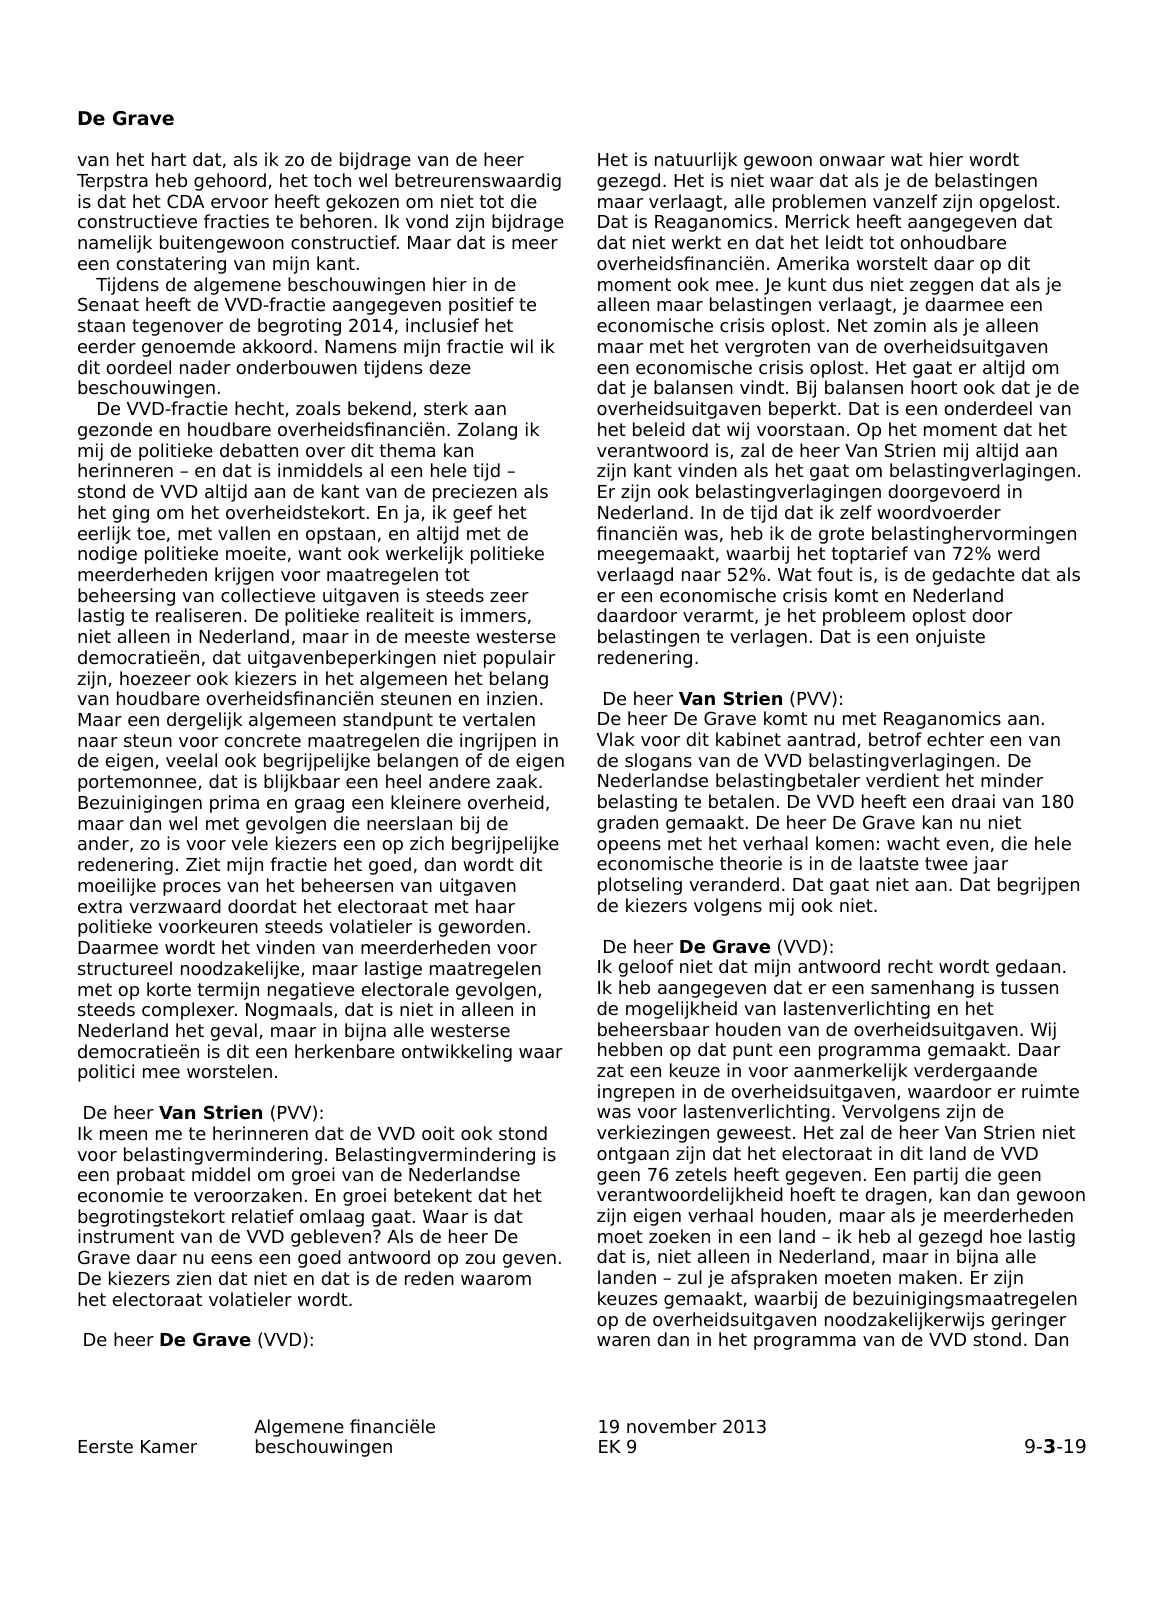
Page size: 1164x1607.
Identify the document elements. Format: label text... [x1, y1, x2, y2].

text van het hart dat, als ik zo de bijdrage van de heer Terpstra heb gehoord, het toch wel betreurenswaardig is dat het CDA ervoor heeft gekozen om niet tot die constructieve fracties te behoren. Ik vond zijn bijdrage namelijk buitengewoon constructief. Maar dat is meer een constatering van mijn kant. [77, 150, 567, 274]
text Ik geloof niet dat mijn antwoord recht wordt gedaan. Ik heb aangegeven dat er een samenhang is tussen de mogelijkheid van lastenverlichting en het beheersbaar houden van de overheidsuitgaven. Wij hebben op dat punt een programma gemaakt. Daar zat een keuze in voor aanmerkelijk verdergaande ingrepen in de overheidsuitgaven, waardoor er ruimte was voor lastenverlichting. Vervolgens zijn de verkiezingen geweest. Het zal de heer Van Strien niet ontgaan zijn dat het electoraat in dit land de VVD geen 76 zetels heeft gegeven. Een partij die geen verantwoordelijkheid hoeft te dragen, kan dan gewoon zijn eigen verhaal houden, maar als je meerderheden moet zoeken in een land – ik heb al gezegd hoe lastig dat is, niet alleen in Nederland, maar in bijna alle landen – zul je afspraken moeten maken. Er zijn keuzes gemaakt, waarbij de bezuinigingsmaatregelen op de overheidsuitgaven noodzakelijkerwijs geringer waren dan in het programma van de VVD stond. Dan [596, 957, 1087, 1351]
text Ik meen me te herinneren dat de VVD ooit ook stond voor belastingvermindering. Belastingvermindering is een probaat middel om groei van de Nederlandse economie te veroorzaken. En groei betekent dat het begrotingstekort relatief omlaag gaat. Waar is dat instrument van de VVD gebleven? Als de heer De Grave daar nu eens een goed antwoord op zou geven. De kiezers zien dat niet en dat is de reden waarom het electoraat volatieler wordt. [77, 1124, 567, 1310]
text De heer Van Strien (PVV): [596, 688, 1087, 709]
text De heer De Grave (VVD): [596, 936, 1087, 957]
text De heer Van Strien (PVV): [77, 1103, 567, 1124]
text Het is natuurlijk gewoon onwaar wat hier wordt gezegd. Het is niet waar dat als je de belastingen maar verlaagt, alle problemen vanzelf zijn opgelost. Dat is Reaganomics. Merrick heeft aangegeven dat dat niet werkt en dat het leidt tot onhoudbare overheidsfinanciën. Amerika worstelt daar op dit moment ook mee. Je kunt dus niet zeggen dat als je alleen maar belastingen verlaagt, je daarmee een economische crisis oplost. Net zomin als je alleen maar met het vergroten van de overheidsuitgaven een economische crisis oplost. Het gaat er altijd om dat je balansen vindt. Bij balansen hoort ook dat je de overheidsuitgaven beperkt. Dat is een onderdeel van het beleid dat wij voorstaan. Op het moment dat het verantwoord is, zal de heer Van Strien mij altijd aan zijn kant vinden als het gaat om belastingverlagingen. Er zijn ook belastingverlagingen doorgevoerd in Nederland. In de tijd dat ik zelf woordvoerder financiën was, heb ik de grote belastinghervormingen meegemaakt, waarbij het toptarief van 72% werd verlaagd naar 52%. Wat fout is, is de gedachte dat als er een economische crisis komt en Nederland daardoor verarmt, je het probleem oplost door belastingen te verlagen. Dat is een onjuiste redenering. [596, 150, 1087, 668]
text De VVD-fractie hecht, zoals bekend, sterk aan gezonde en houdbare overheidsfinanciën. Zolang ik mij de politieke debatten over dit thema kan herinneren – en dat is inmiddels al een hele tijd – stond de VVD altijd aan de kant van de preciezen als het ging om het overheidstekort. En ja, ik geef het eerlijk toe, met vallen en opstaan, en altijd met de nodige politieke moeite, want ook werkelijk politieke meerderheden krijgen voor maatregelen tot beheersing van collectieve uitgaven is steeds zeer lastig te realiseren. De politieke realiteit is immers, niet alleen in Nederland, maar in de meeste westerse democratieën, dat uitgavenbeperkingen niet populair zijn, hoezeer ook kiezers in het algemeen het belang van houdbare overheidsfinanciën steunen en inzien. Maar een dergelijk algemeen standpunt te vertalen naar steun voor concrete maatregelen die ingrijpen in de eigen, veelal ook begrijpelijke belangen of de eigen portemonnee, dat is blijkbaar een heel andere zaak. Bezuinigingen prima en graag een kleinere overheid, maar dan wel met gevolgen die neerslaan bij de ander, zo is voor vele kiezers een op zich begrijpelijke redenering. Ziet mijn fractie het goed, dan wordt dit moeilijke proces van het beheersen van uitgaven extra verzwaard doordat het electoraat met haar politieke voorkeuren steeds volatieler is geworden. Daarmee wordt het vinden van meerderheden voor structureel noodzakelijke, maar lastige maatregelen met op korte termijn negatieve electorale gevolgen, steeds complexer. Nogmaals, dat is niet in alleen in Nederland het geval, maar in bijna alle westerse democratieën is dit een herkenbare ontwikkeling waar politici mee worstelen. [77, 399, 567, 1083]
text Tijdens de algemene beschouwingen hier in de Senaat heeft de VVD-fractie aangegeven positief te staan tegenover de begroting 2014, inclusief het eerder genoemde akkoord. Namens mijn fractie wil ik dit oordeel nader onderbouwen tijdens deze beschouwingen. [77, 274, 567, 399]
text De heer De Grave (VVD): [77, 1330, 567, 1351]
text De heer De Grave komt nu met Reaganomics aan. Vlak voor dit kabinet aantrad, betrof echter een van de slogans van de VVD belastingverlagingen. De Nederlandse belastingbetaler verdient het minder belasting te betalen. De VVD heeft een draai van 180 graden gemaakt. De heer De Grave kan nu niet opeens met het verhaal komen: wacht even, die hele economische theorie is in de laatste twee jaar plotseling veranderd. Dat gaat niet aan. Dat begrijpen de kiezers volgens mij ook niet. [596, 709, 1087, 916]
